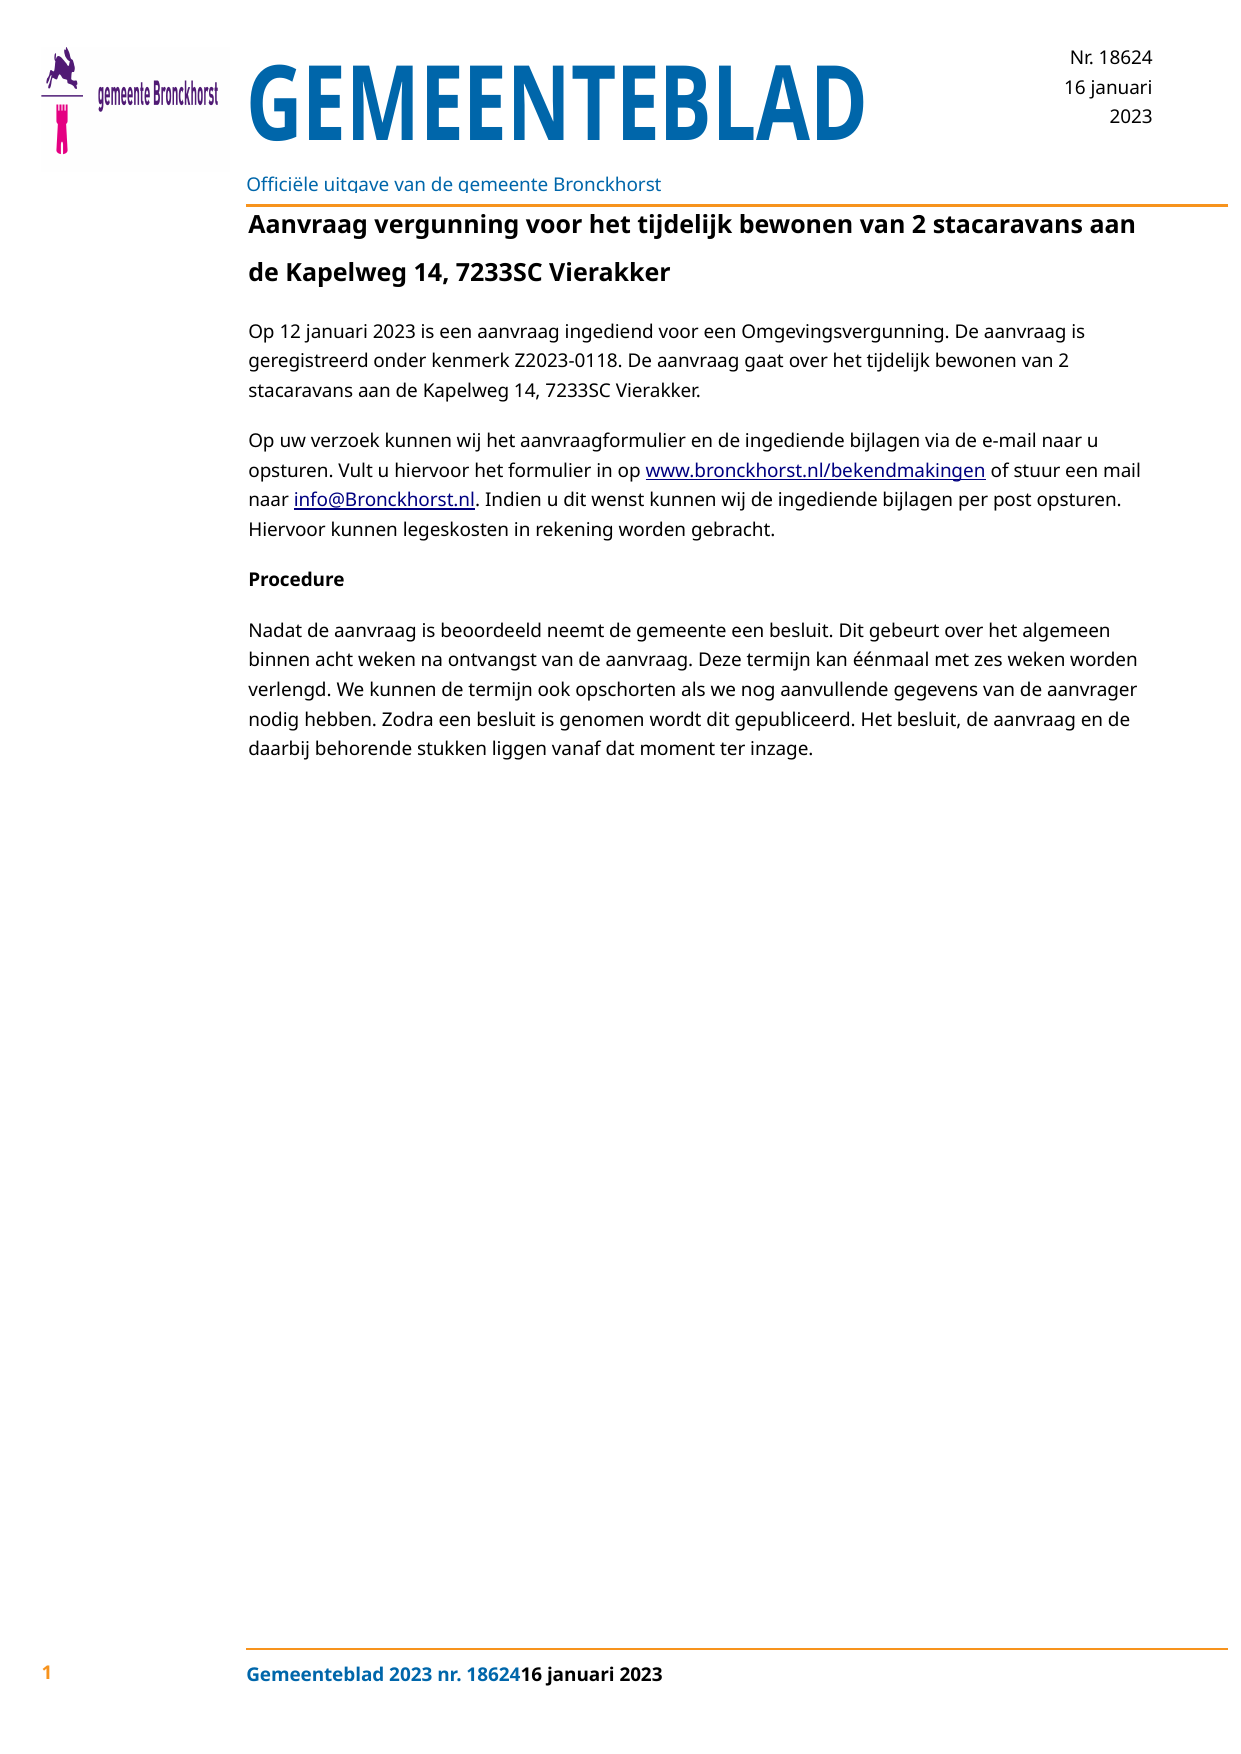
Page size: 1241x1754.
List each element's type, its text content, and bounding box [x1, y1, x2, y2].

text Procedure [248, 567, 1152, 592]
picture [41, 47, 231, 172]
text Aanvraag vergunning voor het tijdelijk bewonen van 2 stacaravans aan de Kapelweg 14, 7233SC Vierakker [248, 207, 1152, 288]
text Nadat de aanvraag is beoordeeld neemt de gemeente een besluit. Dit gebeurt over het algemeen binnen acht weken na ontvangst van de aanvraag. Deze termijn kan éénmaal met zes weken worden verlengd. We kunnen de termijn ook opschorten als we nog aanvullende gegevens van de aanvrager nodig hebben. Zodra een besluit is genomen wordt dit gepubliceerd. Het besluit, de aanvraag en de daarbij behorende stukken liggen vanaf dat moment ter inzage. [248, 617, 1152, 761]
text Op uw verzoek kunnen wij het aanvraagformulier en de ingediende bijlagen via de e-mail naar u opsturen. Vult u hiervoor het formulier in op www.bronckhorst.nl/bekendmakingen of stuur een mail naar info@Bronckhorst.nl. Indien u dit wenst kunnen wij de ingediende bijlagen per post opsturen. Hiervoor kunnen legeskosten in rekening worden gebracht. [248, 427, 1152, 542]
text Op 12 januari 2023 is een aanvraag ingediend voor een Omgevingsvergunning. De aanvraag is geregistreerd onder kenmerk Z2023-0118. De aanvraag gaat over het tijdelijk bewonen van 2 stacaravans aan de Kapelweg 14, 7233SC Vierakker. [248, 318, 1152, 403]
